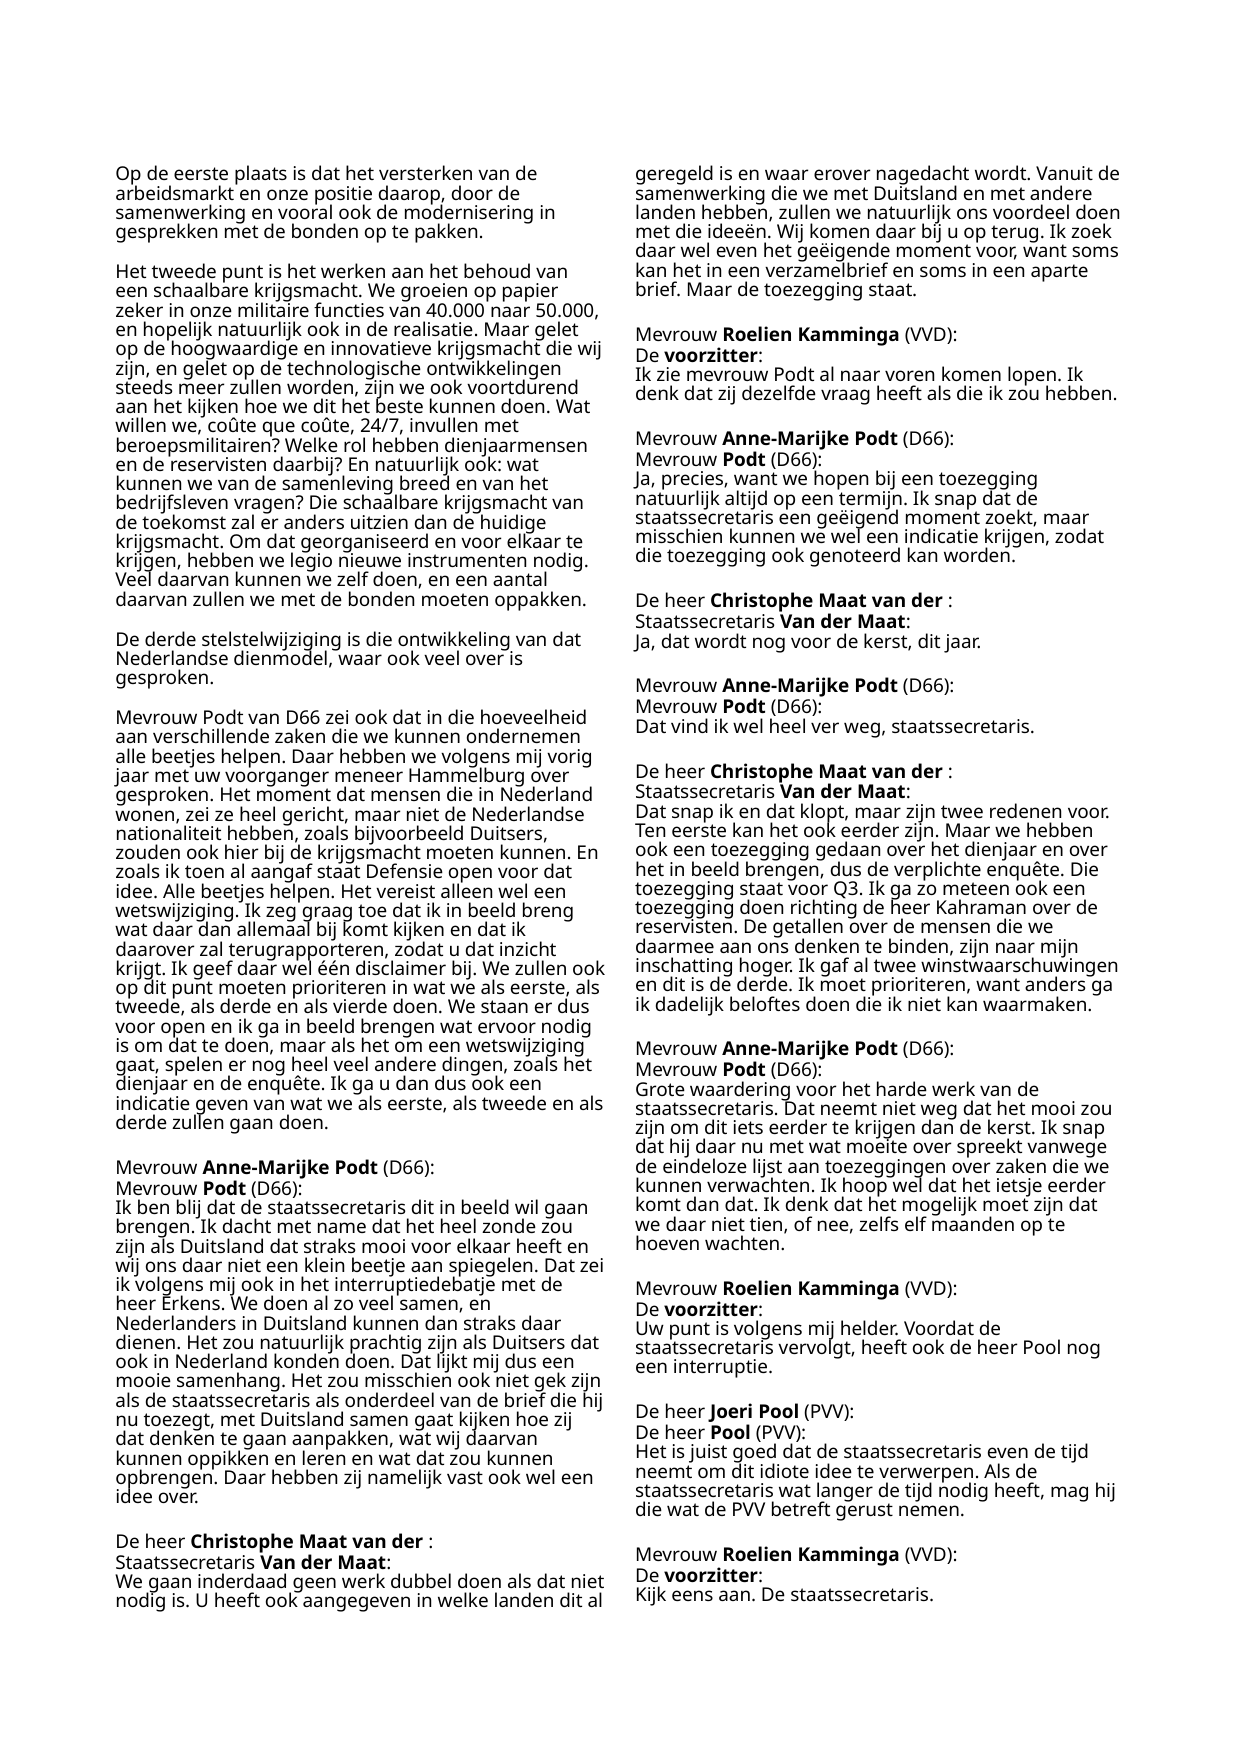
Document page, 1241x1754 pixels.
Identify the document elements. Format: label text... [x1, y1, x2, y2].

text Mevrouw Podt (D66): [635, 698, 1125, 718]
text De voorzitter: [635, 1567, 1125, 1586]
text De heer Pool (PVV): [635, 1424, 1125, 1443]
text Ja, dat wordt nog voor de kerst, dit jaar. [635, 633, 1125, 652]
text Mevrouw Podt (D66): [635, 1061, 1125, 1081]
text Mevrouw Anne-Marijke Podt (D66): [635, 1036, 1125, 1061]
text Ik zie mevrouw Podt al naar voren komen lopen. Ik denk dat zij dezelfde vraag heeft als die ik zou hebben. [635, 366, 1125, 404]
text Mevrouw Roelien Kamminga (VVD): [635, 1275, 1125, 1301]
text Staatssecretaris Van der Maat: [635, 783, 1125, 803]
text De heer Christophe Maat van der : [115, 1528, 605, 1554]
text Mevrouw Podt van D66 zei ook dat in die hoeveelheid aan verschillende zaken die we kunnen ondernemen alle beetjes helpen. Daar hebben we volgens mij vorig jaar met uw voorganger meneer Hammelburg over gesproken. Het moment dat mensen die in Nederland wonen, zei ze heel gericht, maar niet de Nederlandse nationaliteit hebben, zoals bijvoorbeeld Duitsers, zouden ook hier bij de krijgsmacht moeten kunnen. En zoals ik toen al aangaf staat Defensie open voor dat idee. Alle beetjes helpen. Het vereist alleen wel een wetswijziging. Ik zeg graag toe dat ik in beeld breng wat daar dan allemaal bij komt kijken en dat ik daarover zal terugrapporteren, zodat u dat inzicht krijgt. Ik geef daar wel één disclaimer bij. We zullen ook op dit punt moeten prioriteren in wat we als eerste, als tweede, als derde en als vierde doen. We staan er dus voor open en ik ga in beeld brengen wat ervoor nodig is om dat te doen, maar als het om een wetswijziging gaat, spelen er nog heel veel andere dingen, zoals het dienjaar en de enquête. Ik ga u dan dus ook een indicatie geven van wat we als eerste, als tweede en als derde zullen gaan doen. [115, 709, 605, 1133]
text De heer Joeri Pool (PVV): [635, 1398, 1125, 1424]
text Uw punt is volgens mij helder. Voordat de staatssecretaris vervolgt, heeft ook de heer Pool nog een interruptie. [635, 1320, 1125, 1378]
text Op de eerste plaats is dat het versterken van de arbeidsmarkt en onze positie daarop, door de samenwerking en vooral ook de modernisering in gesprekken met de bonden op te pakken. [115, 165, 605, 242]
text Mevrouw Podt (D66): [635, 451, 1125, 470]
text Mevrouw Roelien Kamminga (VVD): [635, 321, 1125, 347]
text Mevrouw Anne-Marijke Podt (D66): [115, 1154, 605, 1180]
text geregeld is en waar erover nagedacht wordt. Vanuit de samenwerking die we met Duitsland en met andere landen hebben, zullen we natuurlijk ons voordeel doen met die ideeën. Wij komen daar bij u op terug. Ik zoek daar wel even het geëigende moment voor, want soms kan het in een verzamelbrief en soms in een aparte brief. Maar de toezegging staat. [635, 165, 1125, 300]
text Grote waardering voor het harde werk van de staatssecretaris. Dat neemt niet weg dat het mooi zou zijn om dit iets eerder te krijgen dan de kerst. Ik snap dat hij daar nu met wat moeite over spreekt vanwege de eindeloze lijst aan toezeggingen over zaken die we kunnen verwachten. Ik hoop wel dat het ietsje eerder komt dan dat. Ik denk dat het mogelijk moet zijn dat we daar niet tien, of nee, zelfs elf maanden op te hoeven wachten. [635, 1081, 1125, 1254]
text De heer Christophe Maat van der : [635, 758, 1125, 783]
text De derde stelstelwijziging is die ontwikkeling van dat Nederlandse dienmodel, waar ook veel over is gesproken. [115, 631, 605, 688]
text Mevrouw Anne-Marijke Podt (D66): [635, 425, 1125, 451]
text Het tweede punt is het werken aan het behoud van een schaalbare krijgsmacht. We groeien op papier zeker in onze militaire functies van 40.000 naar 50.000, en hopelijk natuurlijk ook in de realisatie. Maar gelet op de hoogwaardige en innovatieve krijgsmacht die wij zijn, en gelet op de technologische ontwikkelingen steeds meer zullen worden, zijn we ook voortdurend aan het kijken hoe we dit het beste kunnen doen. Wat willen we, coûte que coûte, 24/7, invullen met beroepsmilitairen? Welke rol hebben dienjaarmensen en de reservisten daarbij? En natuurlijk ook: wat kunnen we van de samenleving breed en van het bedrijfsleven vragen? Die schaalbare krijgsmacht van de toekomst zal er anders uitzien dan de huidige krijgsmacht. Om dat georganiseerd en voor elkaar te krijgen, hebben we legio nieuwe instrumenten nodig. Veel daarvan kunnen we zelf doen, en een aantal daarvan zullen we met de bonden moeten oppakken. [115, 263, 605, 610]
text We gaan inderdaad geen werk dubbel doen als dat niet nodig is. U heeft ook aangegeven in welke landen dit al [115, 1573, 605, 1612]
text Dat vind ik wel heel ver weg, staatssecretaris. [635, 718, 1125, 737]
text Ja, precies, want we hopen bij een toezegging natuurlijk altijd op een termijn. Ik snap dat de staatssecretaris een geëigend moment zoekt, maar misschien kunnen we wel een indicatie krijgen, zodat die toezegging ook genoteerd kan worden. [635, 470, 1125, 567]
text De heer Christophe Maat van der : [635, 588, 1125, 613]
text Staatssecretaris Van der Maat: [635, 613, 1125, 633]
text Staatssecretaris Van der Maat: [115, 1554, 605, 1573]
text Ik ben blij dat de staatssecretaris dit in beeld wil gaan brengen. Ik dacht met name dat het heel zonde zou zijn als Duitsland dat straks mooi voor elkaar heeft en wij ons daar niet een klein beetje aan spiegelen. Dat zei ik volgens mij ook in het interruptiedebatje met de heer Erkens. We doen al zo veel samen, en Nederlanders in Duitsland kunnen dan straks daar dienen. Het zou natuurlijk prachtig zijn als Duitsers dat ook in Nederland konden doen. Dat lijkt mij dus een mooie samenhang. Het zou misschien ook niet gek zijn als de staatssecretaris als onderdeel van de brief die hij nu toezegt, met Duitsland samen gaat kijken hoe zij dat denken te gaan aanpakken, wat wij daarvan kunnen oppikken en leren en wat dat zou kunnen opbrengen. Daar hebben zij namelijk vast ook wel een idee over. [115, 1199, 605, 1507]
text Mevrouw Podt (D66): [115, 1180, 605, 1199]
text Kijk eens aan. De staatssecretaris. [635, 1586, 1125, 1606]
text De voorzitter: [635, 347, 1125, 366]
text De voorzitter: [635, 1301, 1125, 1320]
text Mevrouw Roelien Kamminga (VVD): [635, 1541, 1125, 1567]
text Het is juist goed dat de staatssecretaris even de tijd neemt om dit idiote idee te verwerpen. Als de staatssecretaris wat langer de tijd nodig heeft, mag hij die wat de PVV betreft gerust nemen. [635, 1443, 1125, 1521]
text Dat snap ik en dat klopt, maar zijn twee redenen voor. Ten eerste kan het ook eerder zijn. Maar we hebben ook een toezegging gedaan over het dienjaar en over het in beeld brengen, dus de verplichte enquête. Die toezegging staat voor Q3. Ik ga zo meteen ook een toezegging doen richting de heer Kahraman over de reservisten. De getallen over de mensen die we daarmee aan ons denken te binden, zijn naar mijn inschatting hoger. Ik gaf al twee winstwaarschuwingen en dit is de derde. Ik moet prioriteren, want anders ga ik dadelijk beloftes doen die ik niet kan waarmaken. [635, 803, 1125, 1015]
text Mevrouw Anne-Marijke Podt (D66): [635, 673, 1125, 698]
